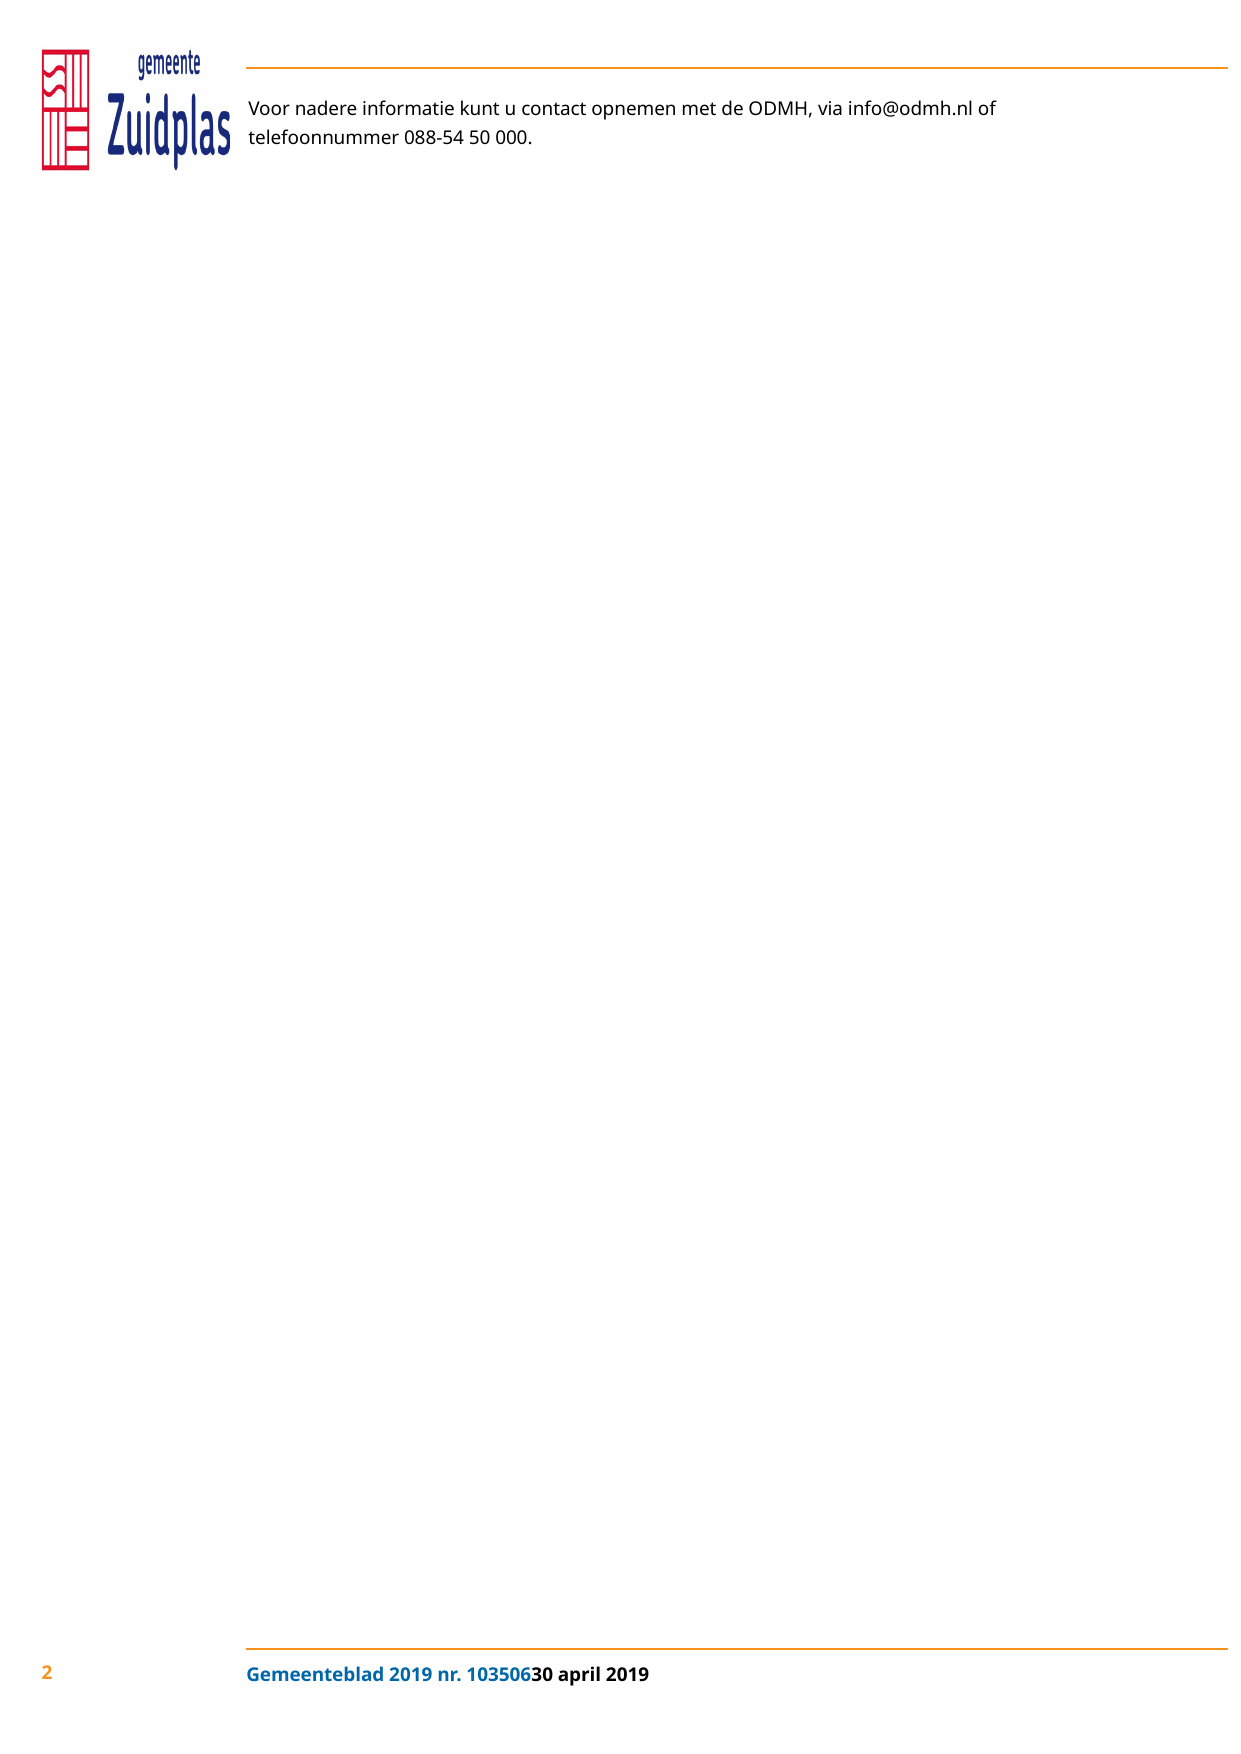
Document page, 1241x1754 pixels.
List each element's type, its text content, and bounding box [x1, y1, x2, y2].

picture [41, 47, 231, 172]
text Voor nadere informatie kunt u contact opnemen met de ODMH, via info@odmh.nl of telefoonnummer 088-54 50 000. [248, 95, 1152, 150]
